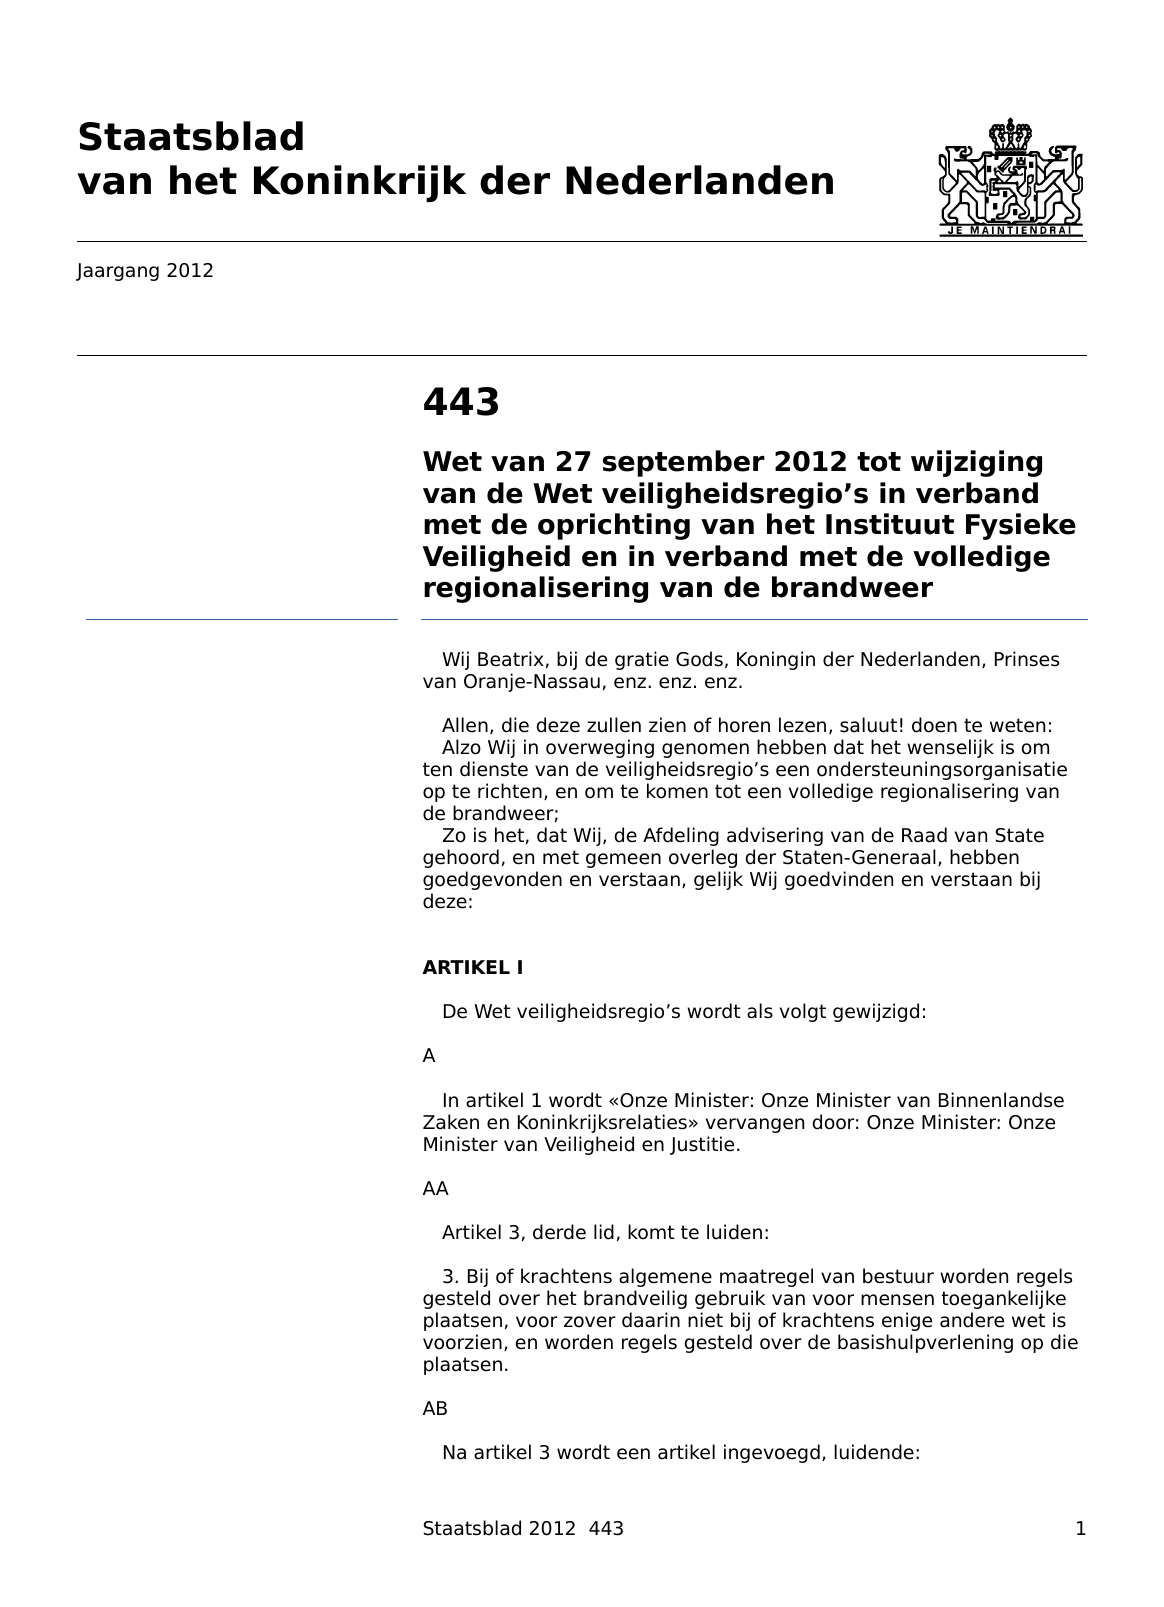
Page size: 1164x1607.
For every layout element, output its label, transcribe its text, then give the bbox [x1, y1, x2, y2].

table_header [886, 100, 1087, 241]
text Zo is het, dat Wij, de Afdeling advisering van de Raad van State gehoord, en met gemeen overleg der Staten-Generaal, hebben goedgevonden en verstaan, gelijk Wij goedvinden en verstaan bij deze: [422, 825, 1087, 913]
text Na artikel 3 wordt een artikel ingevoegd, luidende: [422, 1442, 1087, 1464]
text Artikel 3, derde lid, komt te luiden: [422, 1222, 1087, 1244]
text Allen, die deze zullen zien of horen lezen, saluut! doen te weten: [422, 715, 1087, 737]
text Wij Beatrix, bij de gratie Gods, Koningin der Nederlanden, Prinses van Oranje-Nassau, enz. enz. enz. [422, 649, 1087, 693]
table_cell Jaargang 2012 [77, 242, 1087, 355]
text AA [422, 1178, 1087, 1200]
picture [936, 115, 1087, 240]
text Wet van 27 september 2012 tot wijziging van de Wet veiligheidsregio’s in verband met de oprichting van het Instituut Fysieke Veiligheid en in verband met de volledige regionalisering van de brandweer [422, 447, 1087, 604]
text 3. Bij of krachtens algemene maatregel van bestuur worden regels gesteld over het brandveilig gebruik van voor mensen toegankelijke plaatsen, voor zover daarin niet bij of krachtens enige andere wet is voorzien, en worden regels gesteld over de basishulpverlening op die plaatsen. [422, 1266, 1087, 1376]
subtitle 443 [422, 381, 1087, 424]
text Alzo Wij in overweging genomen hebben dat het wenselijk is om ten dienste van de veiligheidsregio’s een ondersteuningsorganisatie op te richten, en om te komen tot een volledige regionalisering van de brandweer; [422, 737, 1087, 825]
subtitle ARTIKEL I [422, 957, 1087, 979]
text AB [422, 1398, 1087, 1420]
text In artikel 1 wordt «Onze Minister: Onze Minister van Binnenlandse Zaken en Koninkrijksrelaties» vervangen door: Onze Minister: Onze Minister van Veiligheid en Justitie. [422, 1089, 1087, 1156]
table_header Staatsblad van het Koninkrijk der Nederlanden [77, 100, 886, 241]
text A [422, 1045, 1087, 1067]
text De Wet veiligheidsregio’s wordt als volgt gewijzigd: [422, 1001, 1087, 1023]
